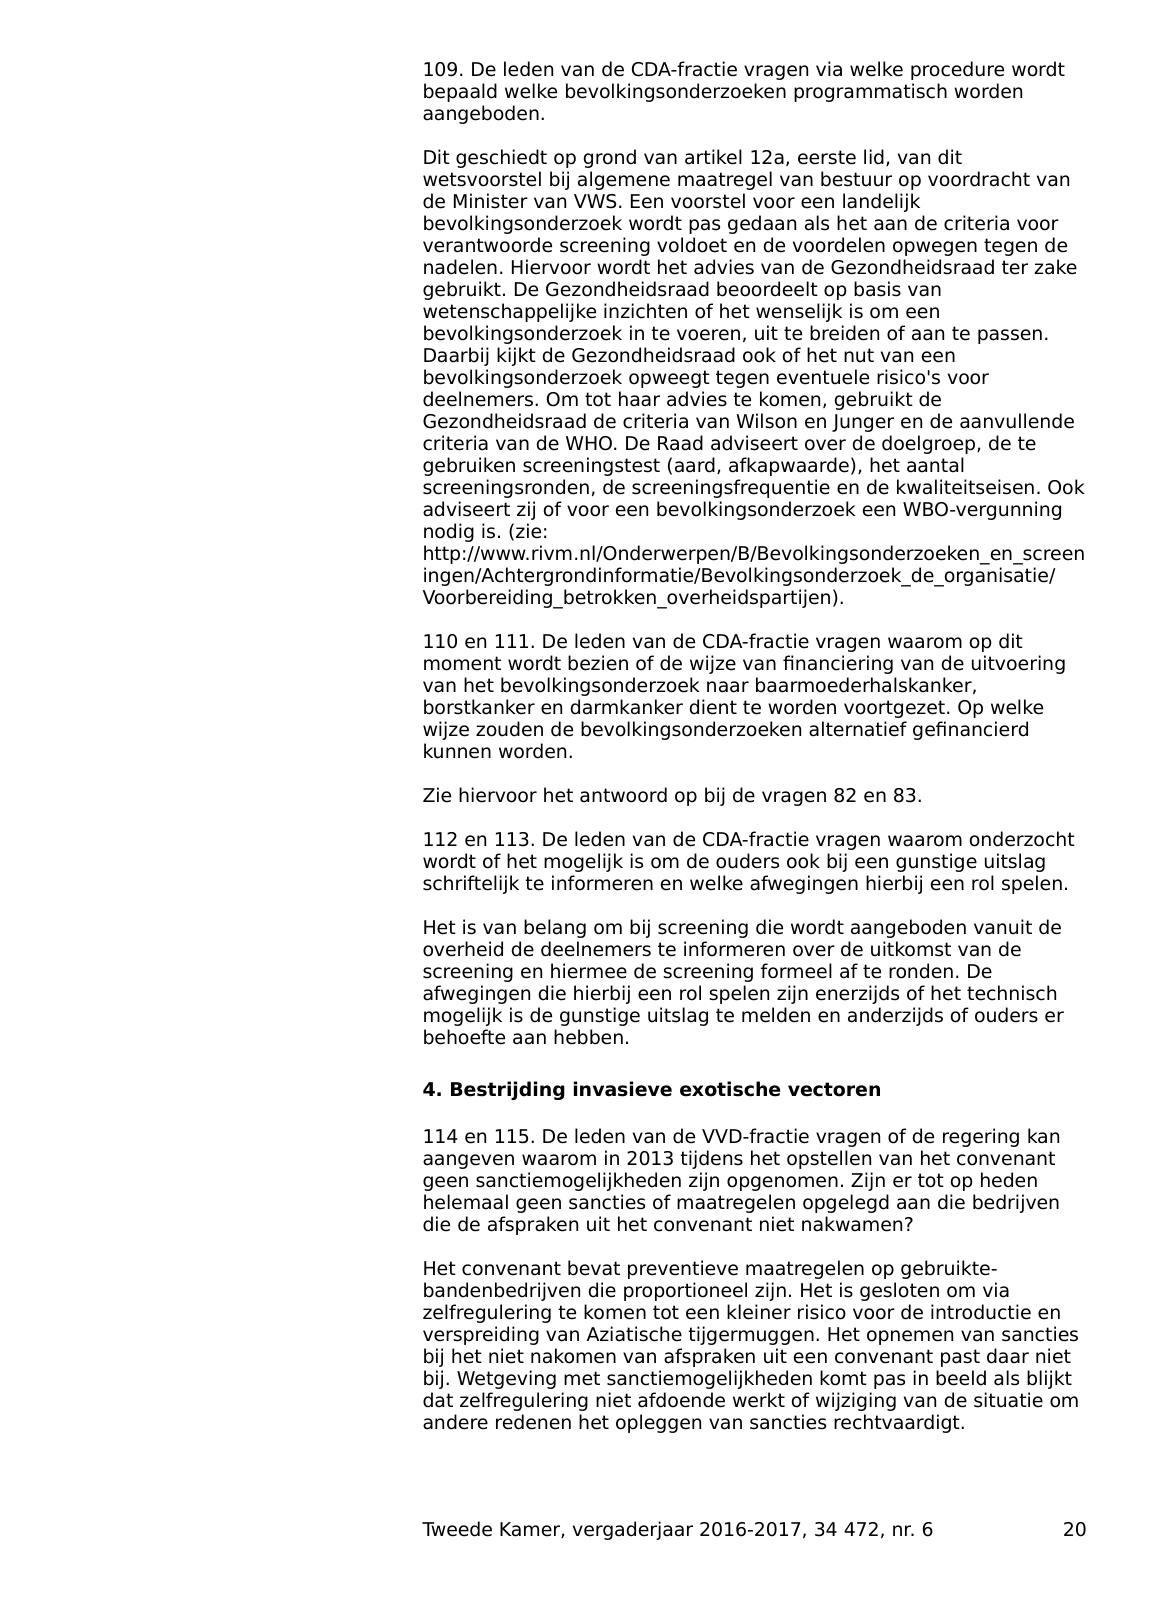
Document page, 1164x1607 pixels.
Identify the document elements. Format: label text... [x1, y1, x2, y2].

text Het is van belang om bij screening die wordt aangeboden vanuit de overheid de deelnemers te informeren over de uitkomst van de screening en hiermee de screening formeel af te ronden. De afwegingen die hierbij een rol spelen zijn enerzijds of het technisch mogelijk is de gunstige uitslag te melden en anderzijds of ouders er behoefte aan hebben. [422, 917, 1087, 1049]
text 114 en 115. De leden van de VVD-fractie vragen of de regering kan aangeven waarom in 2013 tijdens het opstellen van het convenant geen sanctiemogelijkheden zijn opgenomen. Zijn er tot op heden helemaal geen sancties of maatregelen opgelegd aan die bedrijven die de afspraken uit het convenant niet nakwamen? [422, 1126, 1087, 1236]
text Het convenant bevat preventieve maatregelen op gebruikte-bandenbedrijven die proportioneel zijn. Het is gesloten om via zelfregulering te komen tot een kleiner risico voor de introductie en verspreiding van Aziatische tijgermuggen. Het opnemen van sancties bij het niet nakomen van afspraken uit een convenant past daar niet bij. Wetgeving met sanctiemogelijkheden komt pas in beeld als blijkt dat zelfregulering niet afdoende werkt of wijziging van de situatie om andere redenen het opleggen van sancties rechtvaardigt. [422, 1258, 1087, 1434]
subtitle 4. Bestrijding invasieve exotische vectoren [422, 1079, 1087, 1101]
text 109. De leden van de CDA-fractie vragen via welke procedure wordt bepaald welke bevolkingsonderzoeken programmatisch worden aangeboden. [422, 59, 1087, 125]
text 112 en 113. De leden van de CDA-fractie vragen waarom onderzocht wordt of het mogelijk is om de ouders ook bij een gunstige uitslag schriftelijk te informeren en welke afwegingen hierbij een rol spelen. [422, 829, 1087, 895]
text 110 en 111. De leden van de CDA-fractie vragen waarom op dit moment wordt bezien of de wijze van financiering van de uitvoering van het bevolkingsonderzoek naar baarmoederhalskanker, borstkanker en darmkanker dient te worden voortgezet. Op welke wijze zouden de bevolkingsonderzoeken alternatief gefinancierd kunnen worden. [422, 631, 1087, 763]
text Dit geschiedt op grond van artikel 12a, eerste lid, van dit wetsvoorstel bij algemene maatregel van bestuur op voordracht van de Minister van VWS. Een voorstel voor een landelijk bevolkingsonderzoek wordt pas gedaan als het aan de criteria voor verantwoorde screening voldoet en de voordelen opwegen tegen de nadelen. Hiervoor wordt het advies van de Gezondheidsraad ter zake gebruikt. De Gezondheidsraad beoordeelt op basis van wetenschappelijke inzichten of het wenselijk is om een bevolkingsonderzoek in te voeren, uit te breiden of aan te passen. Daarbij kijkt de Gezondheidsraad ook of het nut van een bevolkingsonderzoek opweegt tegen eventuele risico's voor deelnemers. Om tot haar advies te komen, gebruikt de Gezondheidsraad de criteria van Wilson en Junger en de aanvullende criteria van de WHO. De Raad adviseert over de doelgroep, de te gebruiken screeningstest (aard, afkapwaarde), het aantal screeningsronden, de screeningsfrequentie en de kwaliteitseisen. Ook adviseert zij of voor een bevolkingsonderzoek een WBO-vergunning nodig is. (zie: http://www.rivm.nl/Onderwerpen/B/Bevolkingsonderzoeken_en_screeningen/Achtergrondinformatie/Bevolkingsonderzoek_de_organisatie/Voorbereiding_betrokken_overheidspartijen). [422, 147, 1087, 609]
text Zie hiervoor het antwoord op bij de vragen 82 en 83. [422, 785, 1087, 807]
